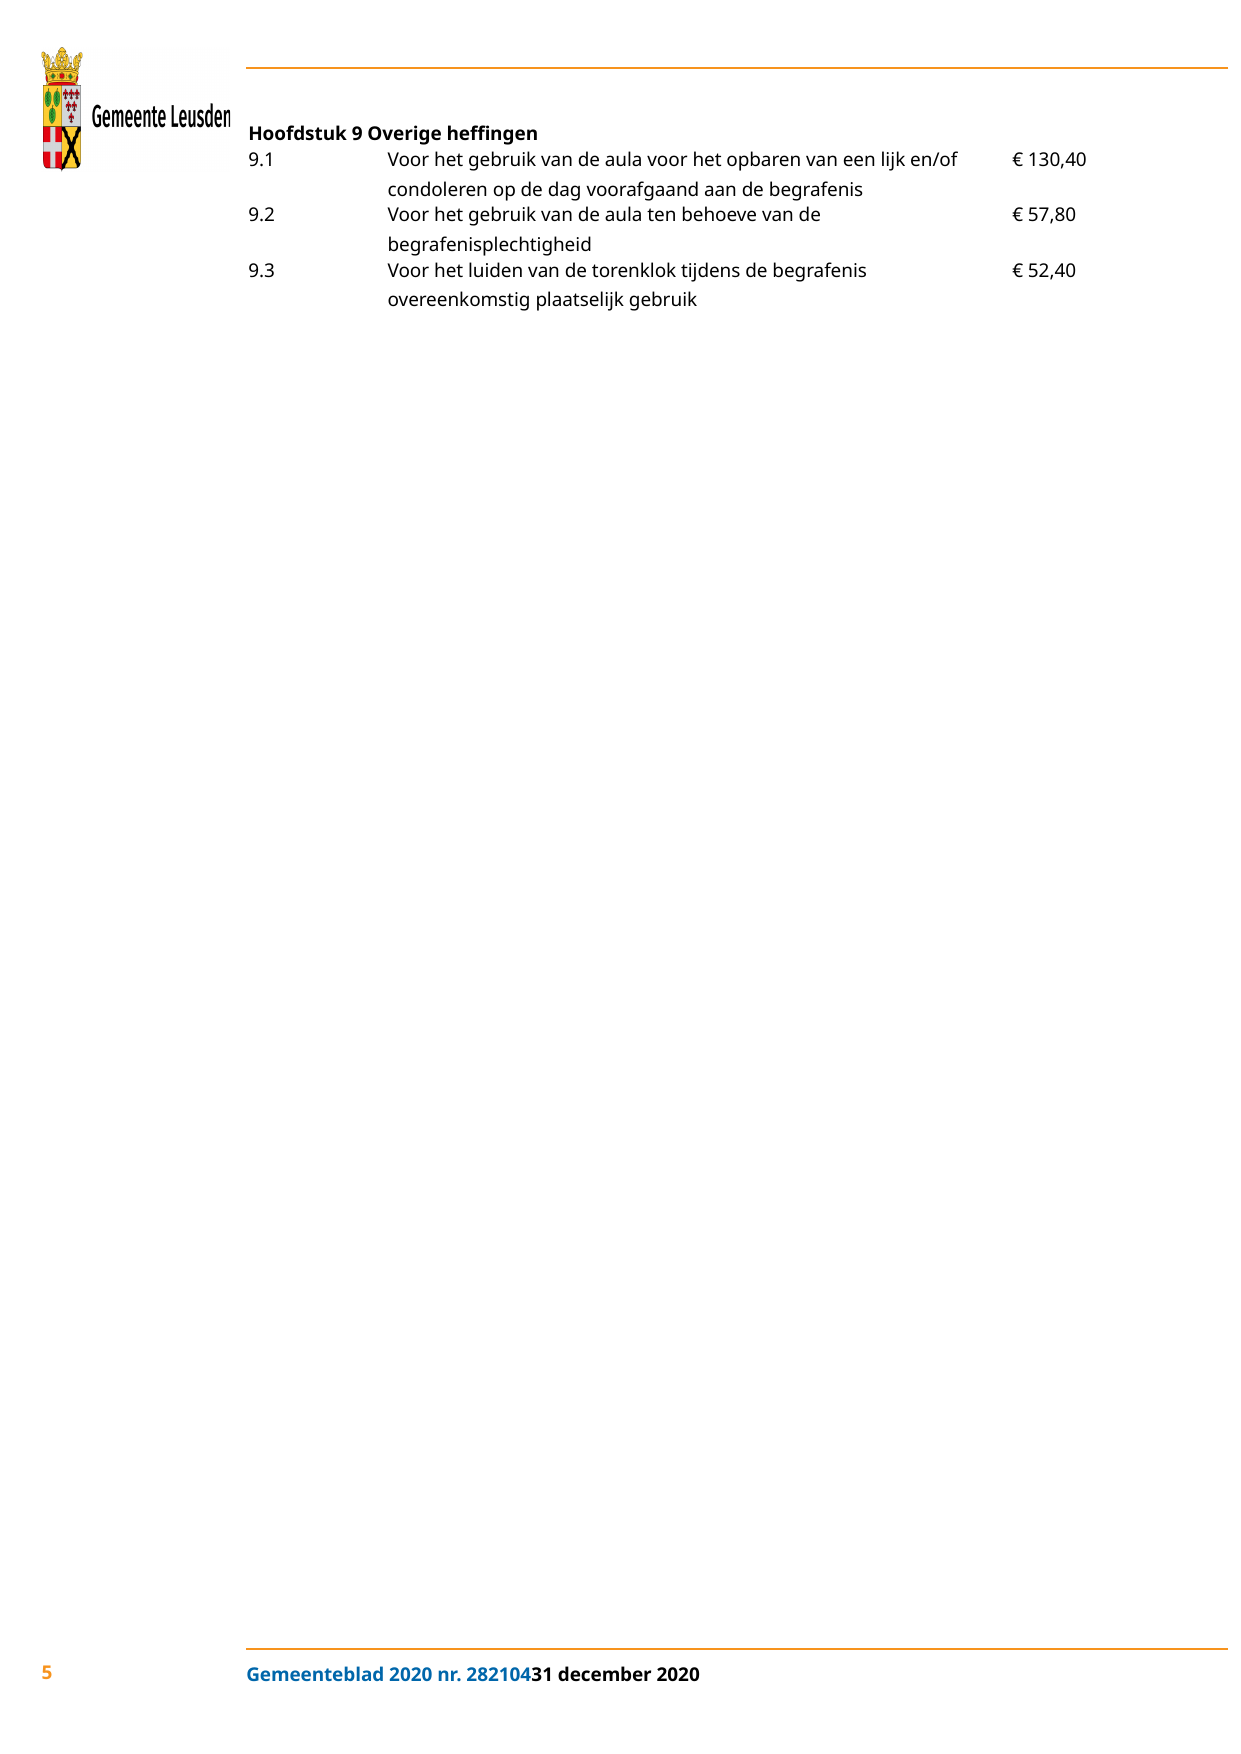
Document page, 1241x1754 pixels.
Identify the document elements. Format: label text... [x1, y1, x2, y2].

table_cell € 52,40 [1012, 257, 1152, 312]
table_cell 9.1 [248, 146, 387, 202]
table_cell € 130,40 [1012, 146, 1152, 202]
table_cell 9.3 [248, 257, 387, 312]
picture [41, 47, 231, 172]
table_cell Voor het gebruik van de aula ten behoeve van de begrafenisplechtigheid [388, 202, 1012, 257]
table_cell Hoofdstuk 9 Overige heffingen [248, 121, 1012, 146]
table_cell [527, 95, 1012, 121]
table_cell [1012, 95, 1152, 121]
table_cell 9.2 [248, 202, 387, 257]
table_cell € 57,80 [1012, 202, 1152, 257]
table_cell Voor het luiden van de torenklok tijdens de begrafenis overeenkomstig plaatselijk gebruik [388, 257, 1012, 312]
table_cell [1012, 121, 1152, 146]
table_cell [388, 95, 527, 121]
table_cell Voor het gebruik van de aula voor het opbaren van een lijk en/of condoleren op de dag voorafgaand aan de begrafenis [388, 146, 1012, 202]
table_cell [248, 95, 387, 121]
